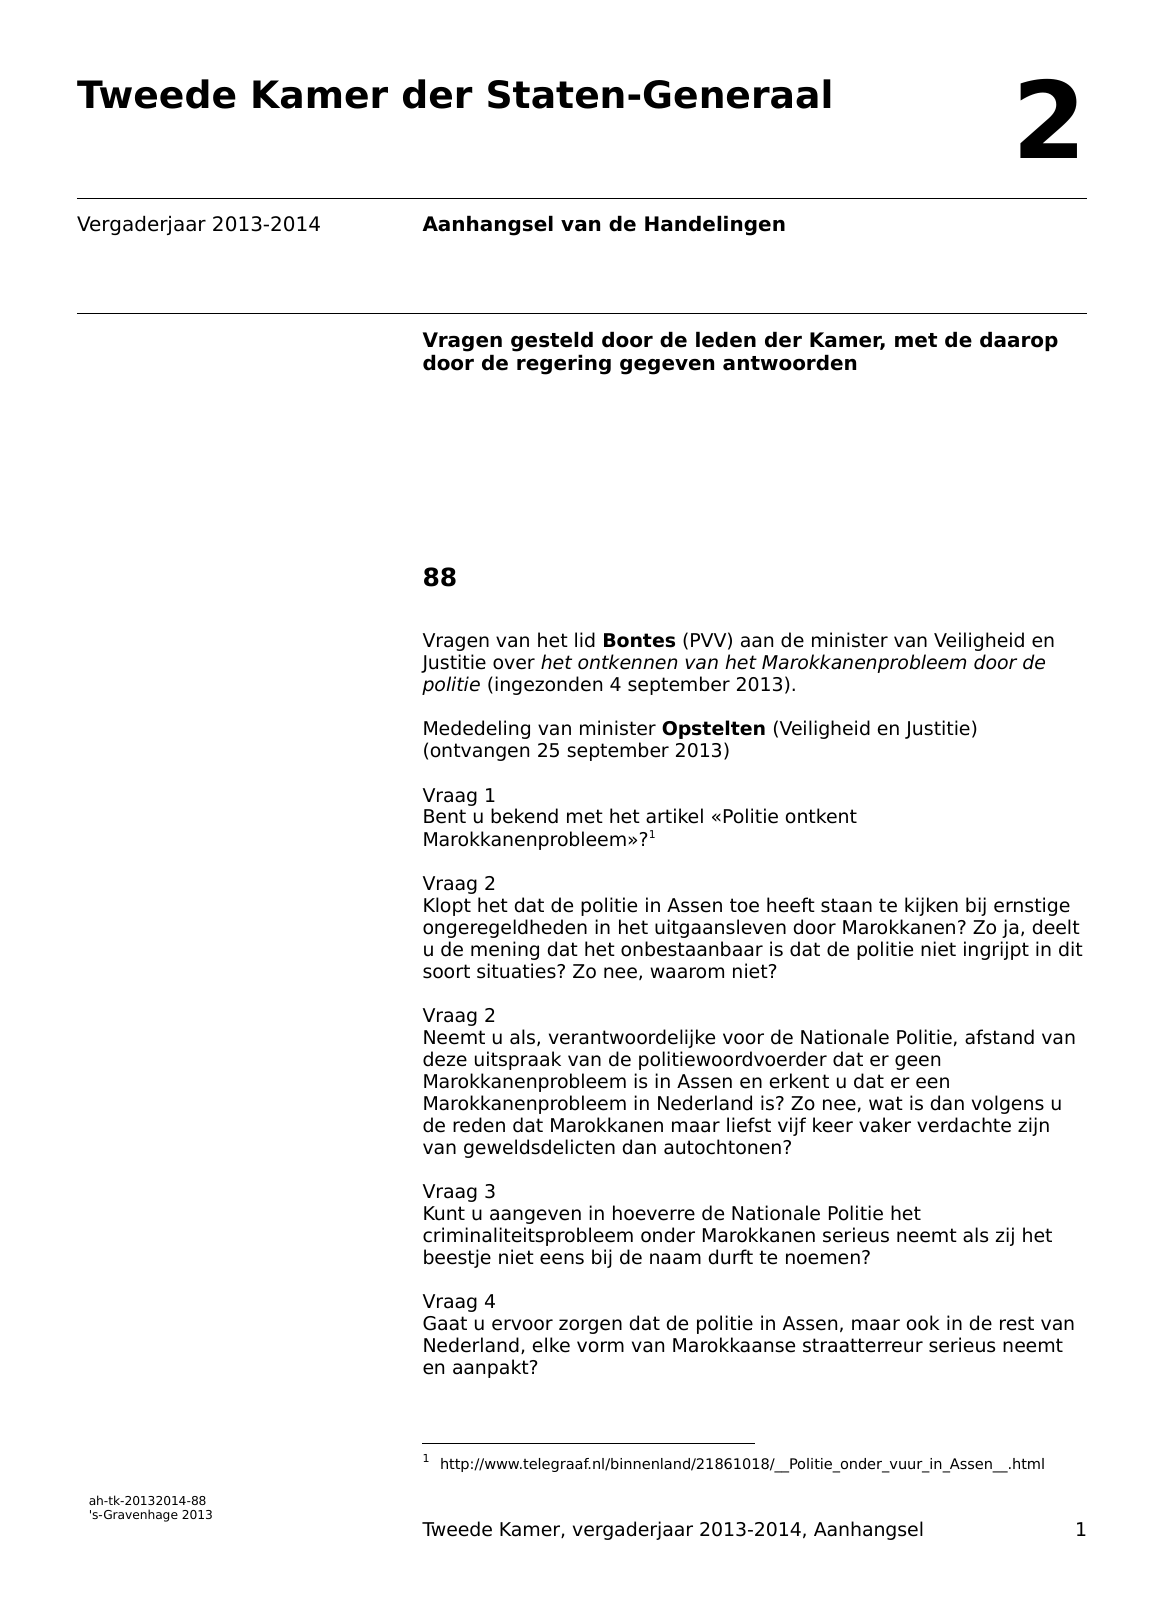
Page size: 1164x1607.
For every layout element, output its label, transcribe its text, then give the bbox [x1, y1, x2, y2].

text Vraag 4 [422, 1291, 1087, 1313]
table_cell Aanhangsel van de Handelingen [422, 199, 1087, 313]
table_header 2 [886, 59, 1087, 198]
text Gaat u ervoor zorgen dat de politie in Assen, maar ook in de rest van Nederland, elke vorm van Marokkaanse straatterreur serieus neemt en aanpakt? [422, 1313, 1087, 1379]
table_cell Vragen gesteld door de leden der Kamer, met de daarop door de regering gegeven antwoorden [422, 314, 1087, 375]
text Vraag 1 [422, 784, 1087, 806]
text Vraag 2 [422, 873, 1087, 894]
table_header Tweede Kamer der Staten-Generaal [77, 59, 886, 198]
table_cell [77, 314, 422, 375]
text 88 [422, 563, 1087, 592]
text Bent u bekend met het artikel «Politie ontkent Marokkanenprobleem»? [422, 806, 1087, 850]
text Vraag 3 [422, 1181, 1087, 1203]
text Neemt u als, verantwoordelijke voor de Nationale Politie, afstand van deze uitspraak van de politiewoordvoerder dat er geen Marokkanenprobleem is in Assen en erkent u dat er een Marokkanenprobleem in Nederland is? Zo nee, wat is dan volgens u de reden dat Marokkanen maar liefst vijf keer vaker verdachte zijn van geweldsdelicten dan autochtonen? [422, 1027, 1087, 1158]
text http://www.telegraaf.nl/binnenland/21861018/__Politie_onder_vuur_in_Assen__.html [422, 1452, 1087, 1474]
text Klopt het dat de politie in Assen toe heeft staan te kijken bij ernstige ongeregeldheden in het uitgaansleven door Marokkanen? Zo ja, deelt u de mening dat het onbestaanbaar is dat de politie niet ingrijpt in dit soort situaties? Zo nee, waarom niet? [422, 894, 1087, 982]
text ah-tk-20132014-88 [88, 1494, 323, 1508]
table_cell Vergaderjaar 2013-2014 [77, 199, 422, 313]
text Mededeling van minister Opstelten (Veiligheid en Justitie) (ontvangen 25 september 2013) [422, 718, 1087, 762]
text Vraag 2 [422, 1005, 1087, 1027]
text 's-Gravenhage 2013 [88, 1508, 323, 1522]
text Vragen van het lid Bontes (PVV) aan de minister van Veiligheid en Justitie over het ontkennen van het Marokkanenprobleem door de politie (ingezonden 4 september 2013). [422, 630, 1087, 696]
text Kunt u aangeven in hoeverre de Nationale Politie het criminaliteitsprobleem onder Marokkanen serieus neemt als zij het beestje niet eens bij de naam durft te noemen? [422, 1203, 1087, 1269]
